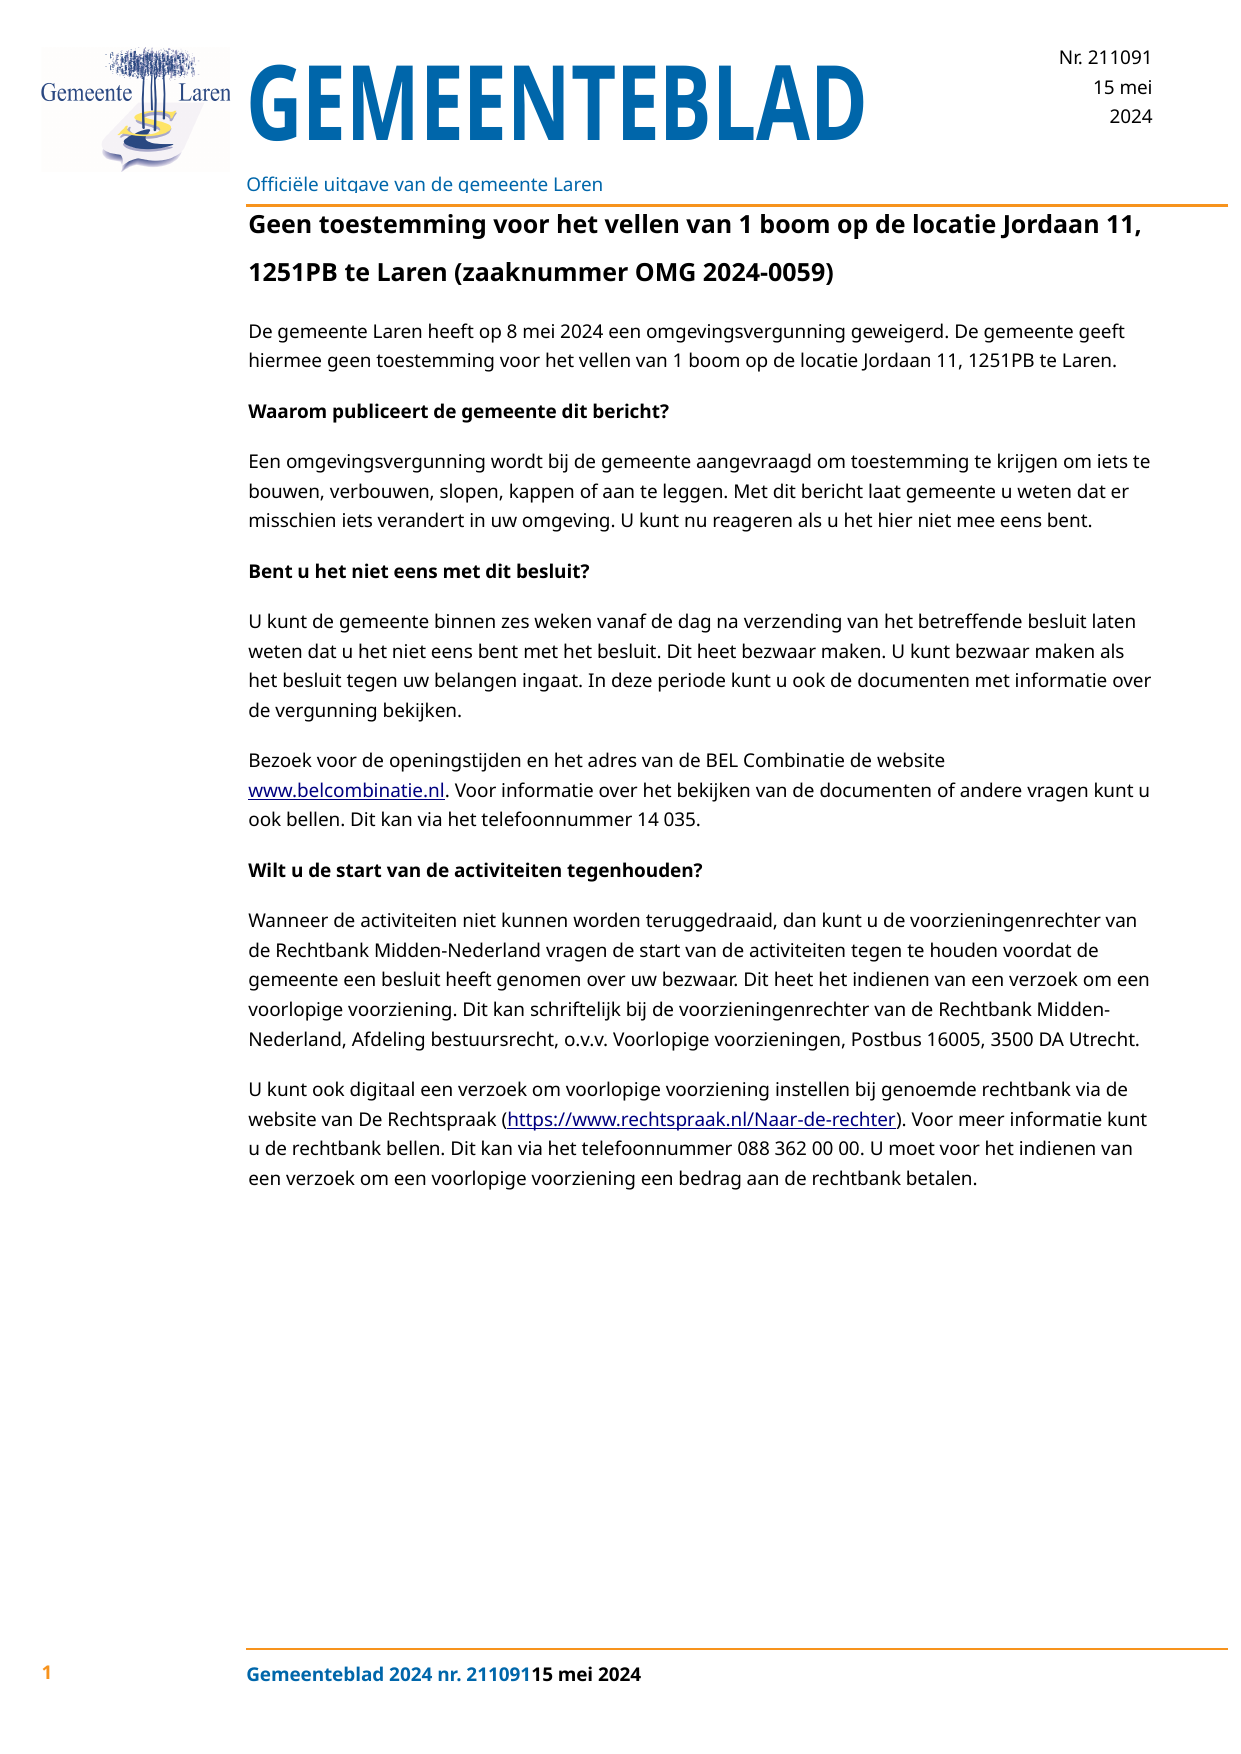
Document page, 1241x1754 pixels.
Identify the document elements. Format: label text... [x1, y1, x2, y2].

text De gemeente Laren heeft op 8 mei 2024 een omgevingsvergunning geweigerd. De gemeente geeft hiermee geen toestemming voor het vellen van 1 boom op de locatie Jordaan 11, 1251PB te Laren. [248, 318, 1152, 373]
picture [41, 47, 231, 172]
text Wilt u de start van de activiteiten tegenhouden? [248, 857, 1152, 883]
text Waarom publiceert de gemeente dit bericht? [248, 398, 1152, 424]
text Wanneer de activiteiten niet kunnen worden teruggedraaid, dan kunt u de voorzieningenrechter van de Rechtbank Midden-Nederland vragen de start van de activiteiten tegen te houden voordat de gemeente een besluit heeft genomen over uw bezwaar. Dit heet het indienen van een verzoek om een voorlopige voorziening. Dit kan schriftelijk bij de voorzieningenrechter van de Rechtbank Midden-Nederland, Afdeling bestuursrecht, o.v.v. Voorlopige voorzieningen, Postbus 16005, 3500 DA Utrecht. [248, 907, 1152, 1052]
text Bezoek voor de openingstijden en het adres van de BEL Combinatie de website www.belcombinatie.nl. Voor informatie over het bekijken van de documenten of andere vragen kunt u ook bellen. Dit kan via het telefoonnummer 14 035. [248, 747, 1152, 832]
text U kunt de gemeente binnen zes weken vanaf de dag na verzending van het betreffende besluit laten weten dat u het niet eens bent met het besluit. Dit heet bezwaar maken. U kunt bezwaar maken als het besluit tegen uw belangen ingaat. In deze periode kunt u ook de documenten met informatie over de vergunning bekijken. [248, 608, 1152, 723]
text Bent u het niet eens met dit besluit? [248, 558, 1152, 584]
text Een omgevingsvergunning wordt bij de gemeente aangevraagd om toestemming te krijgen om iets te bouwen, verbouwen, slopen, kappen of aan te leggen. Met dit bericht laat gemeente u weten dat er misschien iets verandert in uw omgeving. U kunt nu reageren als u het hier niet mee eens bent. [248, 448, 1152, 533]
text Geen toestemming voor het vellen van 1 boom op de locatie Jordaan 11, 1251PB te Laren (zaaknummer OMG 2024-0059) [248, 207, 1152, 288]
text U kunt ook digitaal een verzoek om voorlopige voorziening instellen bij genoemde rechtbank via de website van De Rechtspraak (https://www.rechtspraak.nl/Naar-de-rechter). Voor meer informatie kunt u de rechtbank bellen. Dit kan via het telefoonnummer 088 362 00 00. U moet voor het indienen van een verzoek om een voorlopige voorziening een bedrag aan de rechtbank betalen. [248, 1076, 1152, 1191]
